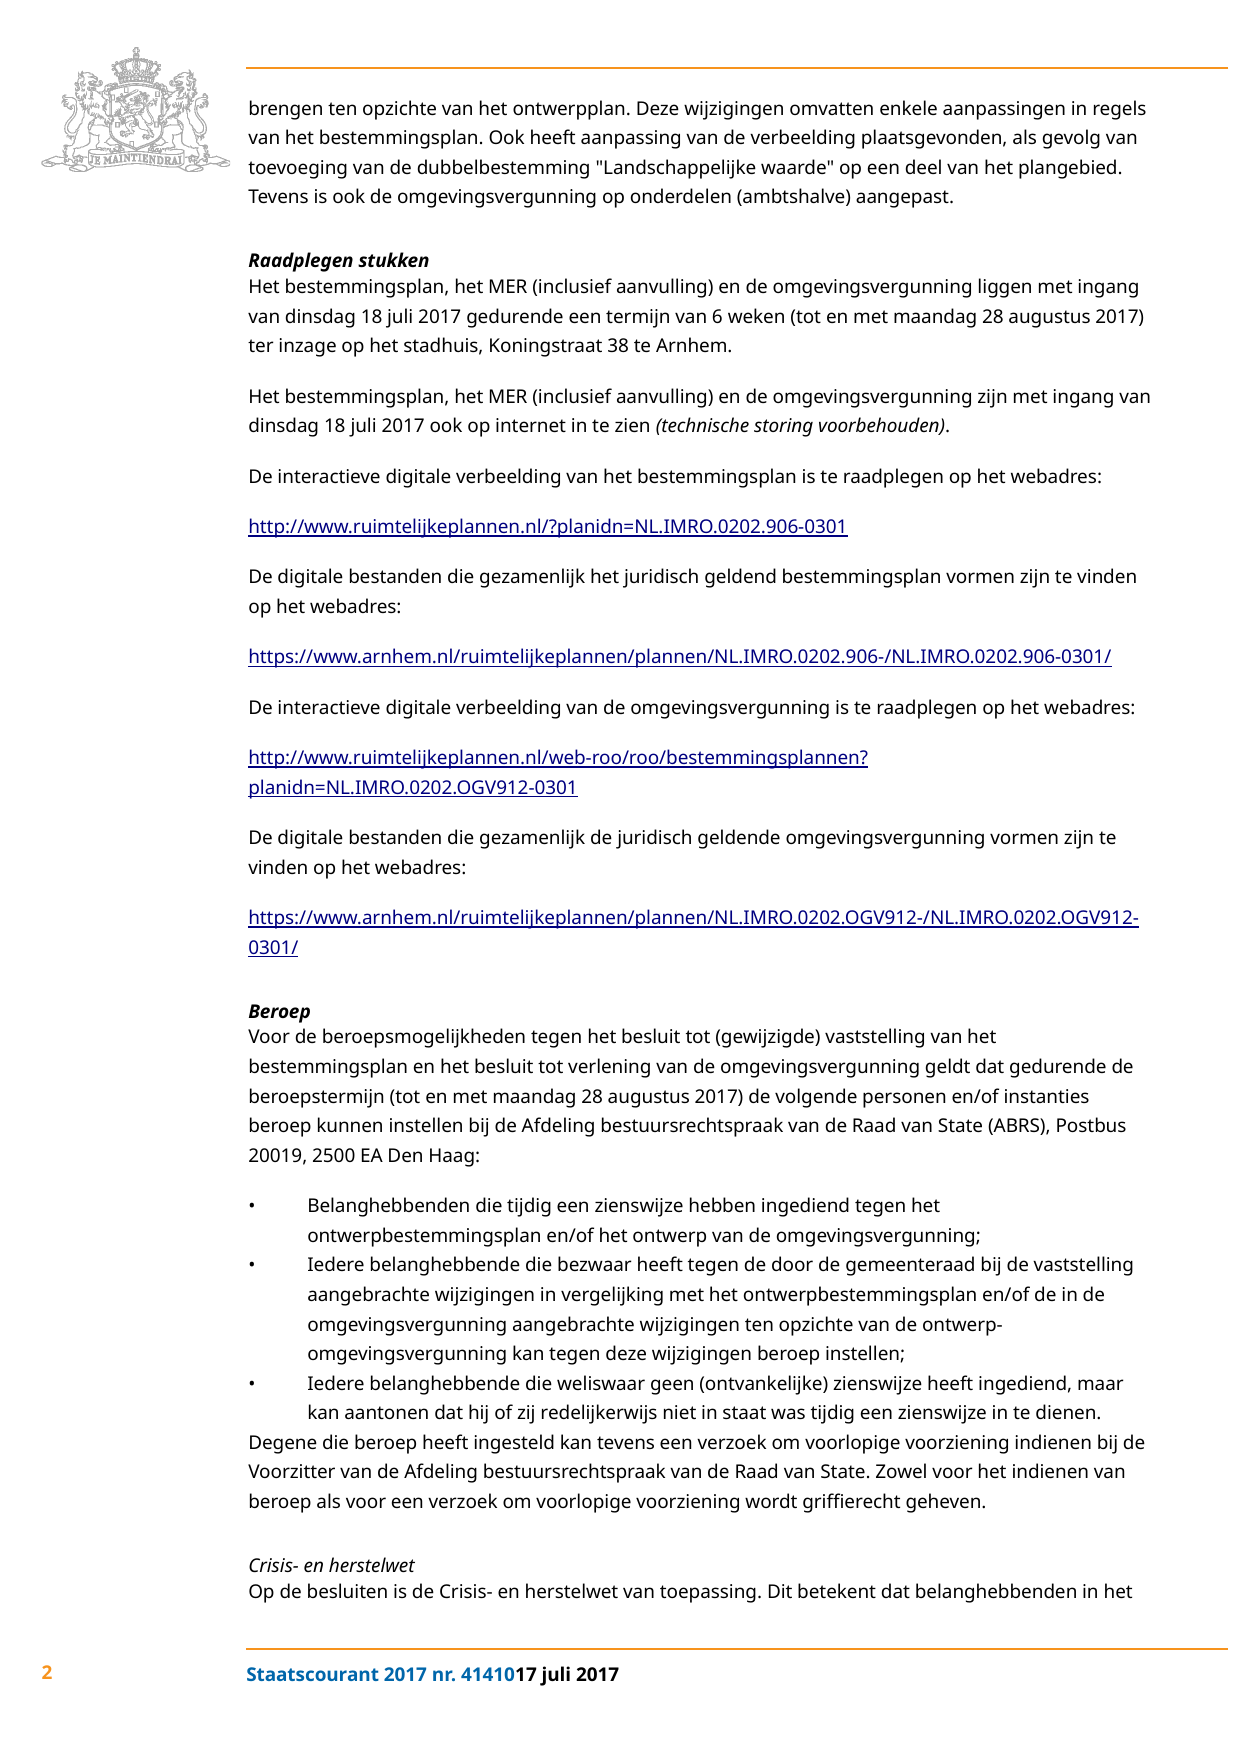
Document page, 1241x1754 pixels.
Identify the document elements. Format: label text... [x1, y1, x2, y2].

text De digitale bestanden die gezamenlijk het juridisch geldend bestemmingsplan vormen zijn te vinden op het webadres: [248, 564, 1152, 619]
text Crisis- en herstelwet [248, 1552, 1152, 1578]
text Voor de beroepsmogelijkheden tegen het besluit tot (gewijzigde) vaststelling van het bestemmingsplan en het besluit tot verlening van de omgevingsvergunning geldt dat gedurende de beroepstermijn (tot en met maandag 28 augustus 2017) de volgende personen en/of instanties beroep kunnen instellen bij de Afdeling bestuursrechtspraak van de Raad van State (ABRS), Postbus 20019, 2500 EA Den Haag: [248, 1024, 1152, 1168]
text http://www.ruimtelijkeplannen.nl/?planidn=NL.IMRO.0202.906-0301 [248, 513, 1152, 539]
text https://www.arnhem.nl/ruimtelijkeplannen/plannen/NL.IMRO.0202.OGV912-/NL.IMRO.0202.OGV912-0301/ [248, 904, 1152, 960]
text Beroep [248, 998, 1152, 1024]
list Belanghebbenden die tijdig een zienswijze hebben ingediend tegen het ontwerpbestemmingsplan en/of het ontwerp van de omgevingsvergunning; [248, 1192, 1152, 1248]
text https://www.arnhem.nl/ruimtelijkeplannen/plannen/NL.IMRO.0202.906-/NL.IMRO.0202.906-0301/ [248, 644, 1152, 669]
text De interactieve digitale verbeelding van het bestemmingsplan is te raadplegen op het webadres: [248, 463, 1152, 488]
text Degene die beroep heeft ingesteld kan tevens een verzoek om voorlopige voorziening indienen bij de Voorzitter van de Afdeling bestuursrechtspraak van de Raad van State. Zowel voor het indienen van beroep als voor een verzoek om voorlopige voorziening wordt griffierecht geheven. [248, 1429, 1152, 1514]
picture [41, 47, 231, 172]
list Iedere belanghebbende die weliswaar geen (ontvankelijke) zienswijze heeft ingediend, maar kan aantonen dat hij of zij redelijkerwijs niet in staat was tijdig een zienswijze in te dienen. [248, 1370, 1152, 1425]
text Op de besluiten is de Crisis- en herstelwet van toepassing. Dit betekent dat belanghebbenden in het [248, 1578, 1152, 1604]
text http://www.ruimtelijkeplannen.nl/web-roo/roo/bestemmingsplannen?planidn=NL.IMRO.0202.OGV912-0301 [248, 744, 1152, 800]
text brengen ten opzichte van het ontwerpplan. Deze wijzigingen omvatten enkele aanpassingen in regels van het bestemmingsplan. Ook heeft aanpassing van de verbeelding plaatsgevonden, als gevolg van toevoeging van de dubbelbestemming "Landschappelijke waarde" op een deel van het plangebied. Tevens is ook de omgevingsvergunning op onderdelen (ambtshalve) aangepast. [248, 95, 1152, 209]
text Raadplegen stukken [248, 247, 1152, 273]
text De digitale bestanden die gezamenlijk de juridisch geldende omgevingsvergunning vormen zijn te vinden op het webadres: [248, 824, 1152, 880]
list Iedere belanghebbende die bezwaar heeft tegen de door de gemeenteraad bij de vaststelling aangebrachte wijzigingen in vergelijking met het ontwerpbestemmingsplan en/of de in de omgevingsvergunning aangebrachte wijzigingen ten opzichte van de ontwerp-omgevingsvergunning kan tegen deze wijzigingen beroep instellen; [248, 1252, 1152, 1366]
text Het bestemmingsplan, het MER (inclusief aanvulling) en de omgevingsvergunning zijn met ingang van dinsdag 18 juli 2017 ook op internet in te zien (technische storing voorbehouden). [248, 383, 1152, 438]
text De interactieve digitale verbeelding van de omgevingsvergunning is te raadplegen op het webadres: [248, 694, 1152, 720]
text Het bestemmingsplan, het MER (inclusief aanvulling) en de omgevingsvergunning liggen met ingang van dinsdag 18 juli 2017 gedurende een termijn van 6 weken (tot en met maandag 28 augustus 2017) ter inzage op het stadhuis, Koningstraat 38 te Arnhem. [248, 273, 1152, 358]
